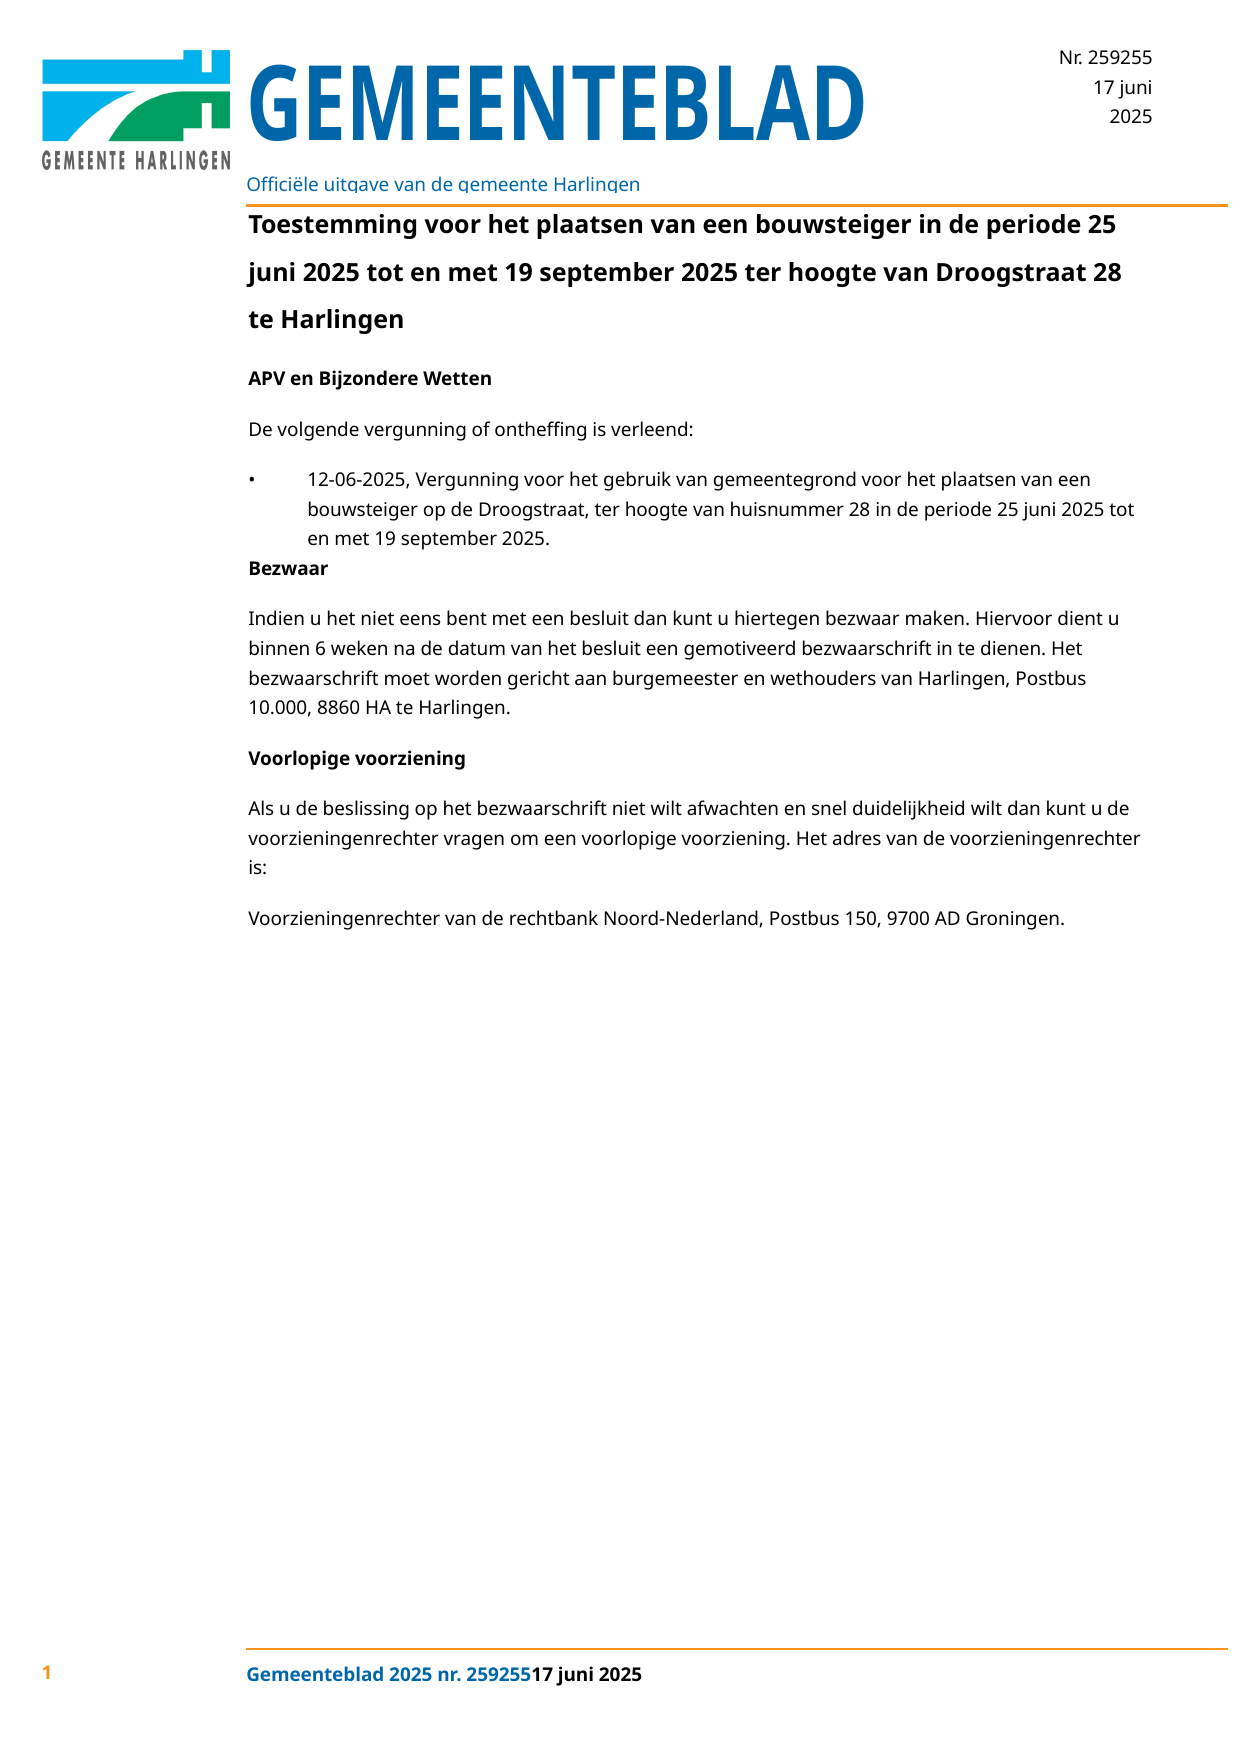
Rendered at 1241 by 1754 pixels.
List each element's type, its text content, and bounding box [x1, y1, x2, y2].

text Bezwaar [248, 555, 1152, 581]
text Indien u het niet eens bent met een besluit dan kunt u hiertegen bezwaar maken. Hiervoor dient u binnen 6 weken na de datum van het besluit een gemotiveerd bezwaarschrift in te dienen. Het bezwaarschrift moet worden gericht aan burgemeester en wethouders van Harlingen, Postbus 10.000, 8860 HA te Harlingen. [248, 606, 1152, 720]
text Als u de beslissing op het bezwaarschrift niet wilt afwachten en snel duidelijkheid wilt dan kunt u de voorzieningenrechter vragen om een voorlopige voorziening. Het adres van de voorzieningenrechter is: [248, 795, 1152, 880]
text De volgende vergunning of ontheffing is verleend: [248, 416, 1152, 442]
text APV en Bijzondere Wetten [248, 366, 1152, 391]
text Toestemming voor het plaatsen van een bouwsteiger in de periode 25 juni 2025 tot en met 19 september 2025 ter hoogte van Droogstraat 28 te Harlingen [248, 207, 1152, 336]
text Voorlopige voorziening [248, 745, 1152, 770]
picture [41, 47, 231, 172]
text Voorzieningenrechter van de rechtbank Noord-Nederland, Postbus 150, 9700 AD Groningen. [248, 905, 1152, 930]
list 12-06-2025, Vergunning voor het gebruik van gemeentegrond voor het plaatsen van een bouwsteiger op de Droogstraat, ter hoogte van huisnummer 28 in de periode 25 juni 2025 tot en met 19 september 2025. [248, 466, 1152, 551]
